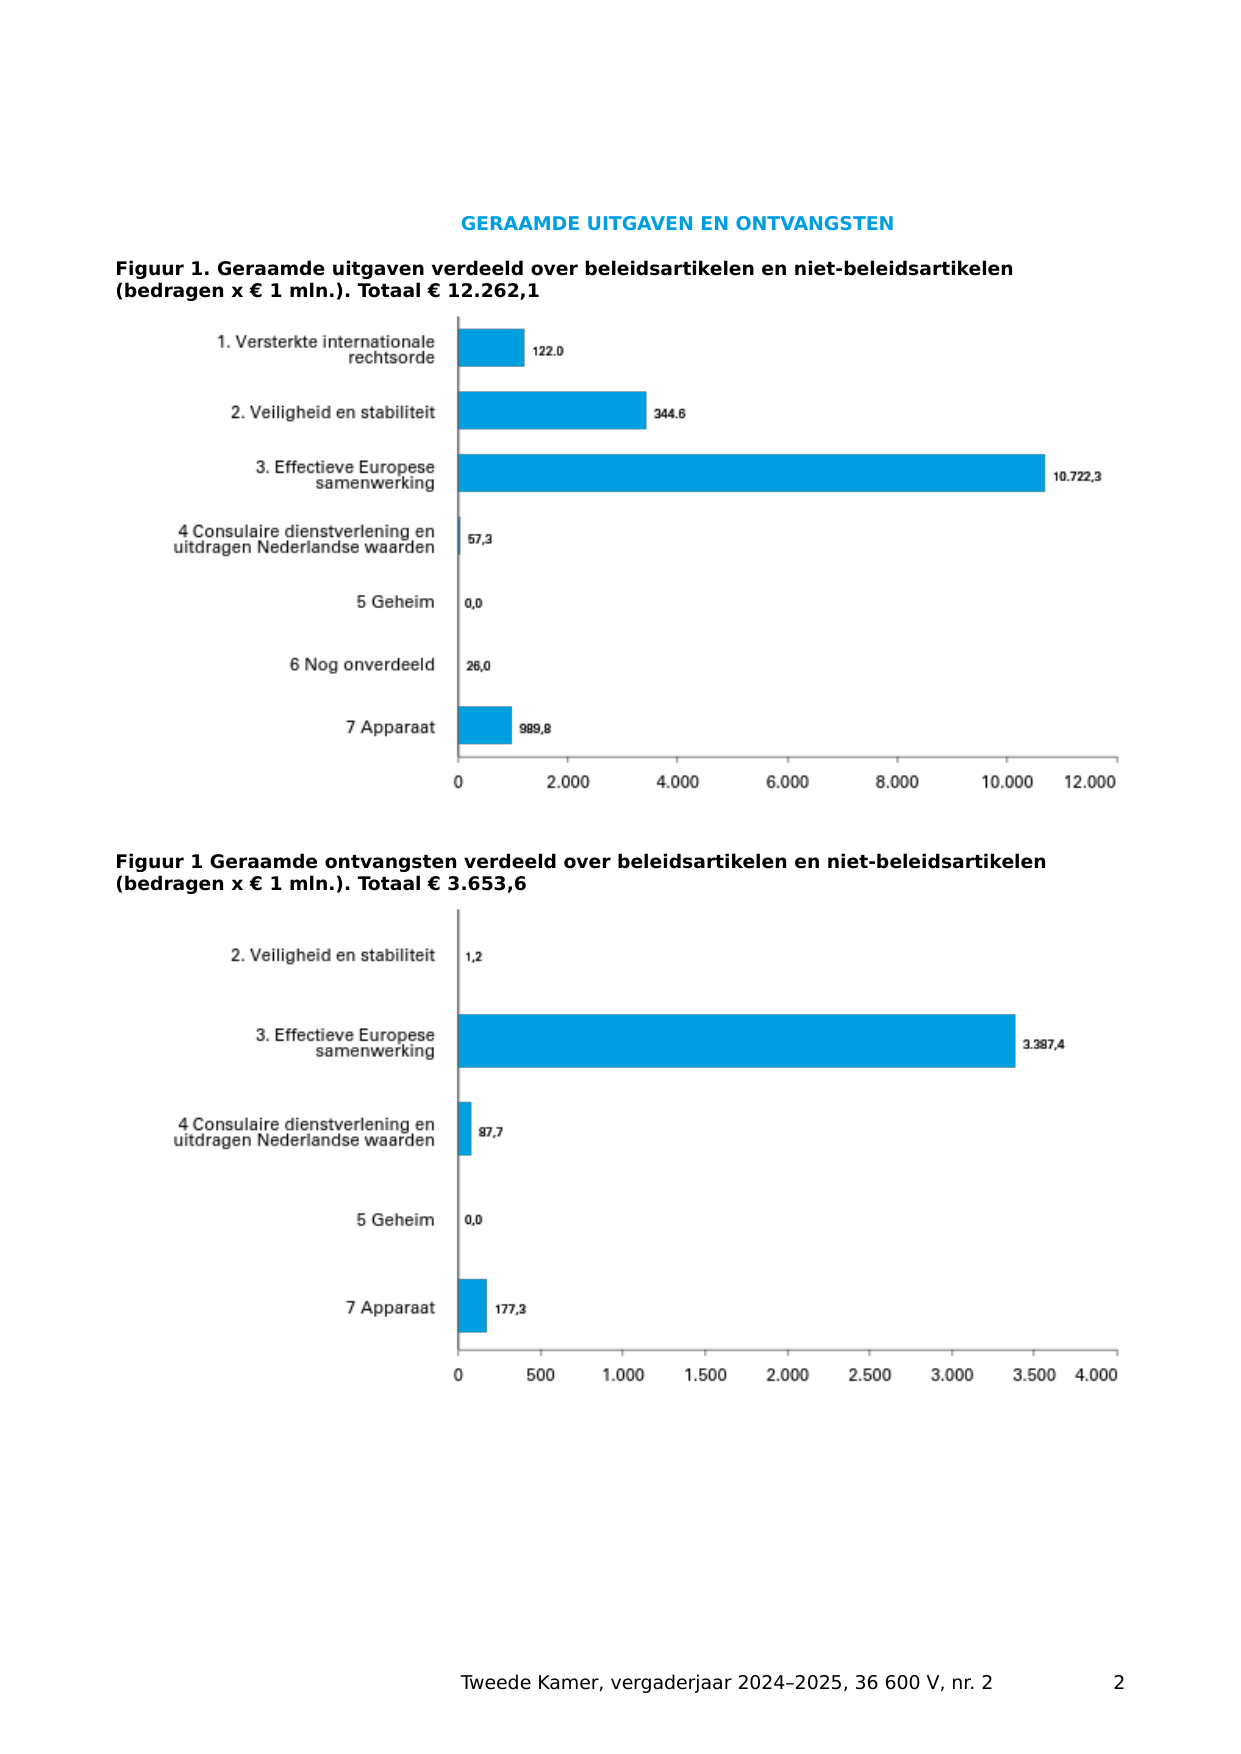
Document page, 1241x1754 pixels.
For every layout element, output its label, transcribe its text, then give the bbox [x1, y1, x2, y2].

title Geraamde uitgaven en ontvangsten [461, 213, 1125, 235]
title Figuur 1. Geraamde uitgaven verdeeld over beleidsartikelen en niet-beleidsartikelen (bedragen x € 1 mln.). Totaal € 12.262,1 [115, 258, 1125, 302]
title Figuur 1 Geraamde ontvangsten verdeeld over beleidsartikelen en niet-beleidsartikelen (bedragen x € 1 mln.). Totaal € 3.653,6 [115, 851, 1125, 894]
